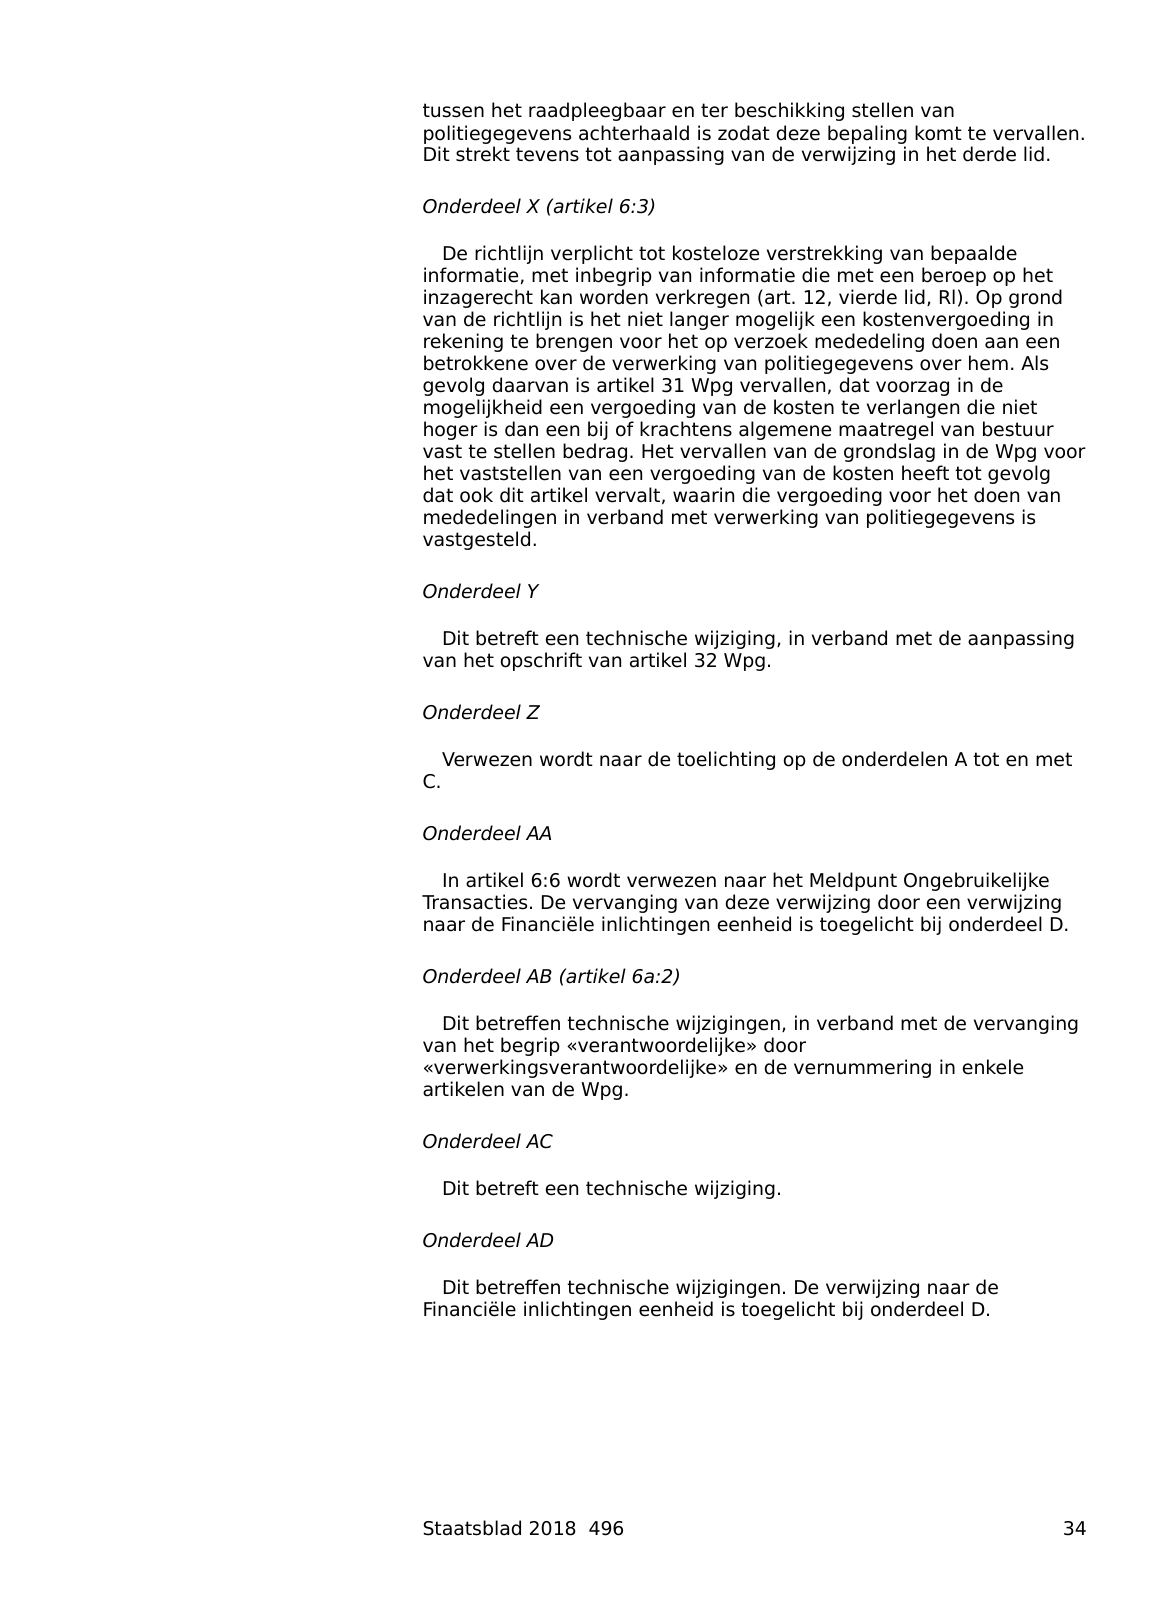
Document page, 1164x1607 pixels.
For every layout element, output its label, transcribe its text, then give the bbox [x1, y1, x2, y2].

subtitle Onderdeel Z [422, 702, 1087, 724]
text Dit betreft een technische wijziging, in verband met de aanpassing van het opschrift van artikel 32 Wpg. [422, 628, 1087, 672]
text Dit betreffen technische wijzigingen, in verband met de vervanging van het begrip «verantwoordelijke» door «verwerkingsverantwoordelijke» en de vernummering in enkele artikelen van de Wpg. [422, 1013, 1087, 1101]
subtitle Onderdeel AA [422, 823, 1087, 845]
subtitle Onderdeel Y [422, 581, 1087, 603]
subtitle Onderdeel X (artikel 6:3) [422, 196, 1087, 218]
text In artikel 6:6 wordt verwezen naar het Meldpunt Ongebruikelijke Transacties. De vervanging van deze verwijzing door een verwijzing naar de Financiële inlichtingen eenheid is toegelicht bij onderdeel D. [422, 870, 1087, 936]
subtitle Onderdeel AB (artikel 6a:2) [422, 966, 1087, 988]
text Dit betreft een technische wijziging. [422, 1178, 1087, 1200]
text Dit betreffen technische wijzigingen. De verwijzing naar de Financiële inlichtingen eenheid is toegelicht bij onderdeel D. [422, 1277, 1087, 1321]
subtitle Onderdeel AD [422, 1230, 1087, 1252]
text Verwezen wordt naar de toelichting op de onderdelen A tot en met C. [422, 749, 1087, 793]
subtitle Onderdeel AC [422, 1131, 1087, 1153]
text tussen het raadpleegbaar en ter beschikking stellen van politiegegevens achterhaald is zodat deze bepaling komt te vervallen. Dit strekt tevens tot aanpassing van de verwijzing in het derde lid. [422, 100, 1087, 166]
text De richtlijn verplicht tot kosteloze verstrekking van bepaalde informatie, met inbegrip van informatie die met een beroep op het inzagerecht kan worden verkregen (art. 12, vierde lid, Rl). Op grond van de richtlijn is het niet langer mogelijk een kostenvergoeding in rekening te brengen voor het op verzoek mededeling doen aan een betrokkene over de verwerking van politiegegevens over hem. Als gevolg daarvan is artikel 31 Wpg vervallen, dat voorzag in de mogelijkheid een vergoeding van de kosten te verlangen die niet hoger is dan een bij of krachtens algemene maatregel van bestuur vast te stellen bedrag. Het vervallen van de grondslag in de Wpg voor het vaststellen van een vergoeding van de kosten heeft tot gevolg dat ook dit artikel vervalt, waarin die vergoeding voor het doen van mededelingen in verband met verwerking van politiegegevens is vastgesteld. [422, 243, 1087, 551]
